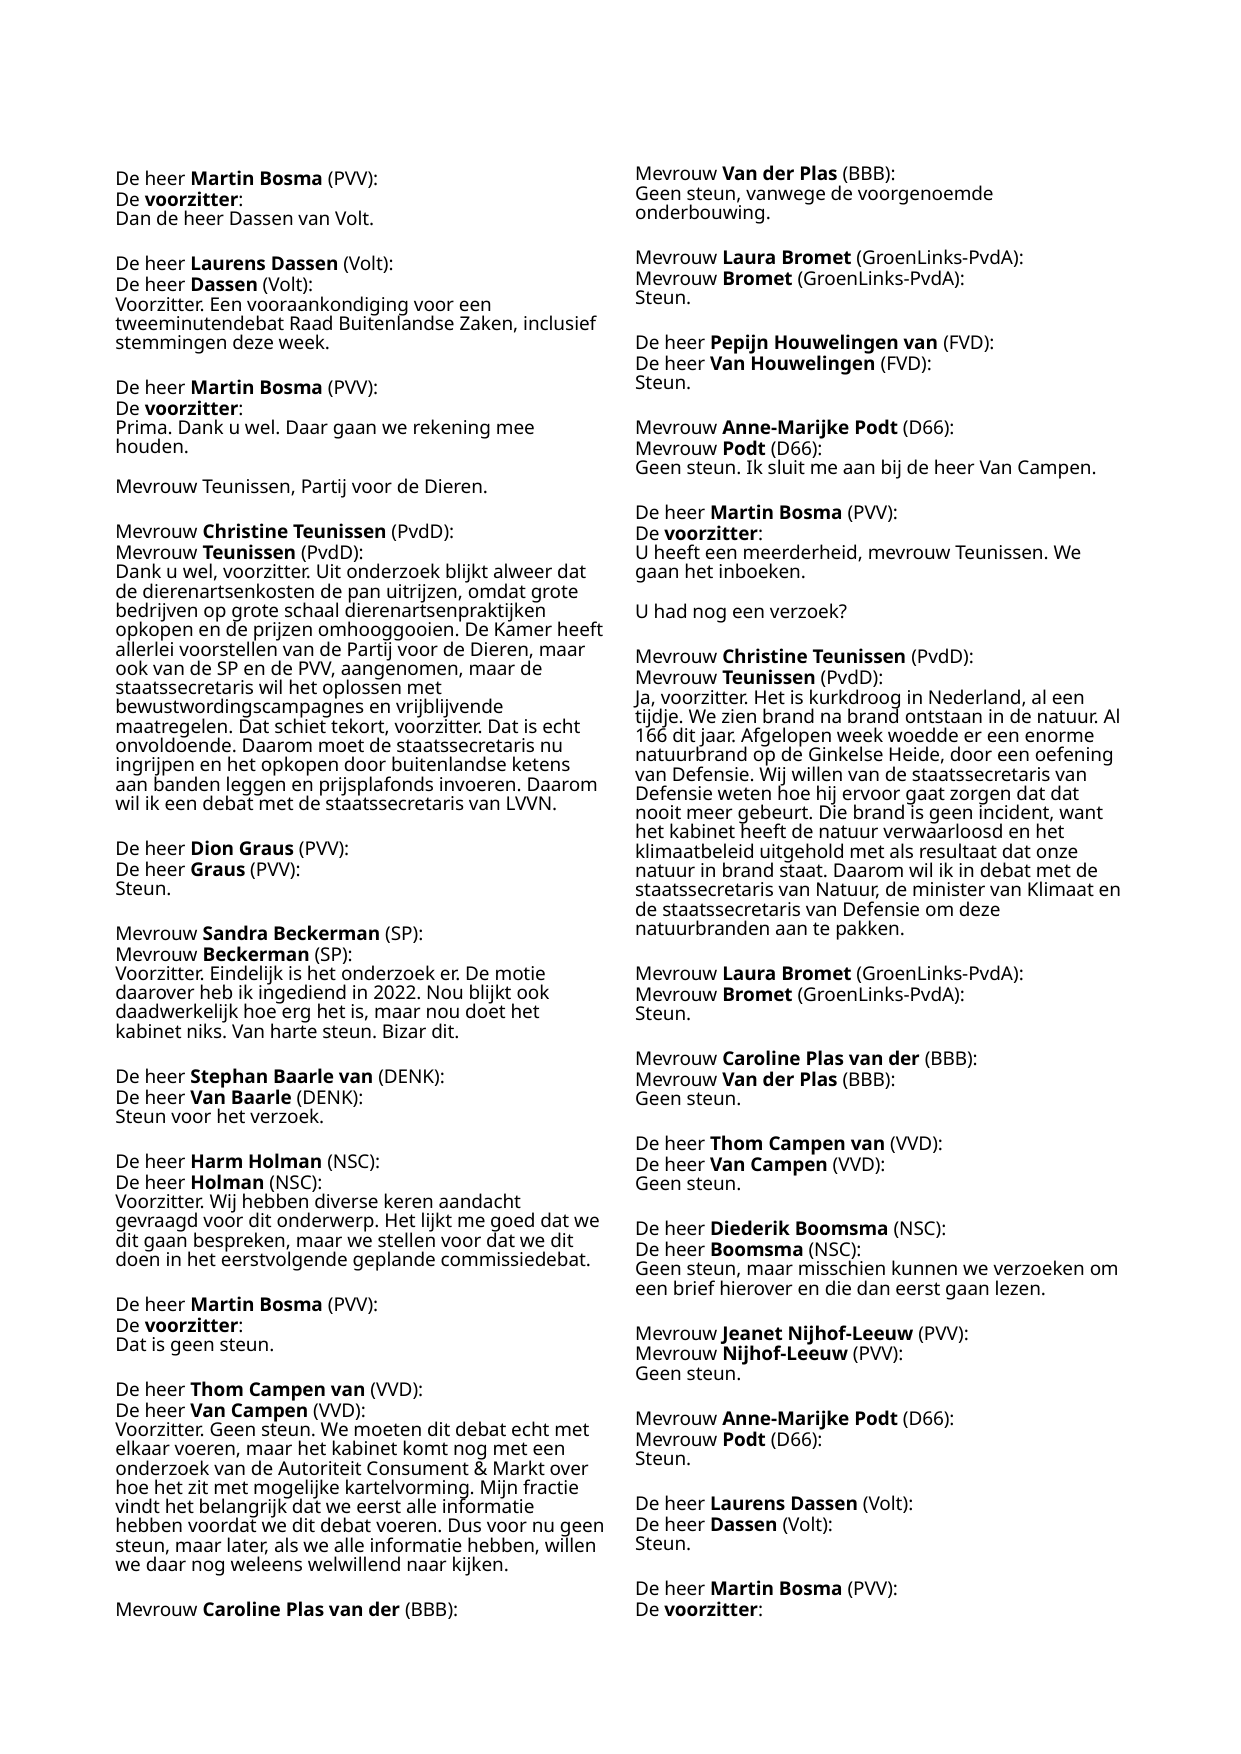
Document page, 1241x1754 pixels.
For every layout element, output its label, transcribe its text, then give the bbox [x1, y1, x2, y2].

text Mevrouw Van der Plas (BBB): [635, 165, 1125, 184]
text Voorzitter. Eindelijk is het onderzoek er. De motie daarover heb ik ingediend in 2022. Nou blijkt ook daadwerkelijk hoe erg het is, maar nou doet het kabinet niks. Van harte steun. Bizar dit. [115, 965, 605, 1042]
text De heer Martin Bosma (PVV): [635, 1575, 1125, 1601]
text Steun voor het verzoek. [115, 1108, 605, 1127]
text De heer Van Campen (VVD): [635, 1156, 1125, 1175]
text Mevrouw Christine Teunissen (PvdD): [115, 518, 605, 544]
text De heer Holman (NSC): [115, 1174, 605, 1193]
text De heer Graus (PVV): [115, 861, 605, 880]
text Mevrouw Jeanet Nijhof-Leeuw (PVV): [635, 1320, 1125, 1345]
text Geen steun. [635, 1365, 1125, 1384]
text De heer Martin Bosma (PVV): [115, 1291, 605, 1317]
text Mevrouw Podt (D66): [635, 1431, 1125, 1450]
text De heer Thom Campen van (VVD): [635, 1130, 1125, 1156]
text Mevrouw Van der Plas (BBB): [635, 1071, 1125, 1090]
text De heer Diederik Boomsma (NSC): [635, 1215, 1125, 1241]
text Geen steun. Ik sluit me aan bij de heer Van Campen. [635, 459, 1125, 478]
text Steun. [635, 374, 1125, 393]
text Mevrouw Bromet (GroenLinks-PvdA): [635, 986, 1125, 1005]
text Mevrouw Christine Teunissen (PvdD): [635, 644, 1125, 669]
text De voorzitter: [635, 525, 1125, 544]
text Mevrouw Teunissen (PvdD): [115, 544, 605, 563]
text Mevrouw Sandra Beckerman (SP): [115, 920, 605, 946]
text Voorzitter. Geen steun. We moeten dit debat echt met elkaar voeren, maar het kabinet komt nog met een onderzoek van de Autoriteit Consument & Markt over hoe het zit met mogelijke kartelvorming. Mijn fractie vindt het belangrijk dat we eerst alle informatie hebben voordat we dit debat voeren. Dus voor nu geen steun, maar later, als we alle informatie hebben, willen we daar nog weleens welwillend naar kijken. [115, 1421, 605, 1575]
text De heer Laurens Dassen (Volt): [635, 1490, 1125, 1516]
text De voorzitter: [635, 1601, 1125, 1620]
text De heer Dion Graus (PVV): [115, 835, 605, 861]
text Mevrouw Caroline Plas van der (BBB): [635, 1045, 1125, 1071]
text Mevrouw Laura Bromet (GroenLinks-PvdA): [635, 244, 1125, 270]
text U had nog een verzoek? [635, 603, 1125, 623]
text De heer Thom Campen van (VVD): [115, 1376, 605, 1402]
text De heer Stephan Baarle van (DENK): [115, 1063, 605, 1089]
text Ja, voorzitter. Het is kurkdroog in Nederland, al een tijdje. We zien brand na brand ontstaan in de natuur. Al 166 dit jaar. Afgelopen week woedde er een enorme natuurbrand op de Ginkelse Heide, door een oefening van Defensie. Wij willen van de staatssecretaris van Defensie weten hoe hij ervoor gaat zorgen dat dat nooit meer gebeurt. Die brand is geen incident, want het kabinet heeft de natuur verwaarloosd en het klimaatbeleid uitgehold met als resultaat dat onze natuur in brand staat. Daarom wil ik in debat met de staatssecretaris van Natuur, de minister van Klimaat en de staatssecretaris van Defensie om deze natuurbranden aan te pakken. [635, 689, 1125, 939]
text Mevrouw Podt (D66): [635, 440, 1125, 459]
text Geen steun. [635, 1090, 1125, 1109]
text Steun. [635, 289, 1125, 308]
text De heer Harm Holman (NSC): [115, 1148, 605, 1174]
text De heer Van Campen (VVD): [115, 1402, 605, 1421]
text De heer Van Houwelingen (FVD): [635, 355, 1125, 374]
text De heer Martin Bosma (PVV): [115, 374, 605, 400]
text Dan de heer Dassen van Volt. [115, 210, 605, 230]
text Geen steun, vanwege de voorgenoemde onderbouwing. [635, 184, 1125, 223]
text Dank u wel, voorzitter. Uit onderzoek blijkt alweer dat de dierenartsenkosten de pan uitrijzen, omdat grote bedrijven op grote schaal dierenartsenpraktijken opkopen en de prijzen omhooggooien. De Kamer heeft allerlei voorstellen van de Partij voor de Dieren, maar ook van de SP en de PVV, aangenomen, maar de staatssecretaris wil het oplossen met bewustwordingscampagnes en vrijblijvende maatregelen. Dat schiet tekort, voorzitter. Dat is echt onvoldoende. Daarom moet de staatssecretaris nu ingrijpen en het opkopen door buitenlandse ketens aan banden leggen en prijsplafonds invoeren. Daarom wil ik een debat met de staatssecretaris van LVVN. [115, 563, 605, 814]
text Steun. [635, 1535, 1125, 1554]
text De heer Dassen (Volt): [635, 1516, 1125, 1535]
text Mevrouw Nijhof-Leeuw (PVV): [635, 1345, 1125, 1365]
text De heer Martin Bosma (PVV): [115, 165, 605, 191]
text Voorzitter. Een vooraankondiging voor een tweeminutendebat Raad Buitenlandse Zaken, inclusief stemmingen deze week. [115, 296, 605, 353]
text Geen steun. [635, 1175, 1125, 1194]
text De heer Van Baarle (DENK): [115, 1089, 605, 1108]
text Steun. [635, 1450, 1125, 1469]
text Geen steun, maar misschien kunnen we verzoeken om een brief hierover en die dan eerst gaan lezen. [635, 1260, 1125, 1299]
text Mevrouw Teunissen (PvdD): [635, 669, 1125, 689]
text Mevrouw Caroline Plas van der (BBB): [115, 1596, 605, 1622]
text Steun. [115, 880, 605, 899]
text De heer Dassen (Volt): [115, 276, 605, 296]
text De heer Pepijn Houwelingen van (FVD): [635, 329, 1125, 355]
text Steun. [635, 1005, 1125, 1024]
text De voorzitter: [115, 1317, 605, 1336]
text De voorzitter: [115, 400, 605, 419]
text Mevrouw Beckerman (SP): [115, 946, 605, 965]
text U heeft een meerderheid, mevrouw Teunissen. We gaan het inboeken. [635, 544, 1125, 583]
text Voorzitter. Wij hebben diverse keren aandacht gevraagd voor dit onderwerp. Het lijkt me goed dat we dit gaan bespreken, maar we stellen voor dat we dit doen in het eerstvolgende geplande commissiedebat. [115, 1193, 605, 1270]
text Mevrouw Laura Bromet (GroenLinks-PvdA): [635, 960, 1125, 986]
text Prima. Dank u wel. Daar gaan we rekening mee houden. [115, 419, 605, 458]
text De heer Martin Bosma (PVV): [635, 499, 1125, 525]
text Mevrouw Bromet (GroenLinks-PvdA): [635, 270, 1125, 289]
text De voorzitter: [115, 191, 605, 210]
text Mevrouw Anne-Marijke Podt (D66): [635, 1405, 1125, 1431]
text Dat is geen steun. [115, 1336, 605, 1355]
text De heer Laurens Dassen (Volt): [115, 251, 605, 276]
text Mevrouw Anne-Marijke Podt (D66): [635, 414, 1125, 440]
text Mevrouw Teunissen, Partij voor de Dieren. [115, 478, 605, 498]
text De heer Boomsma (NSC): [635, 1241, 1125, 1260]
